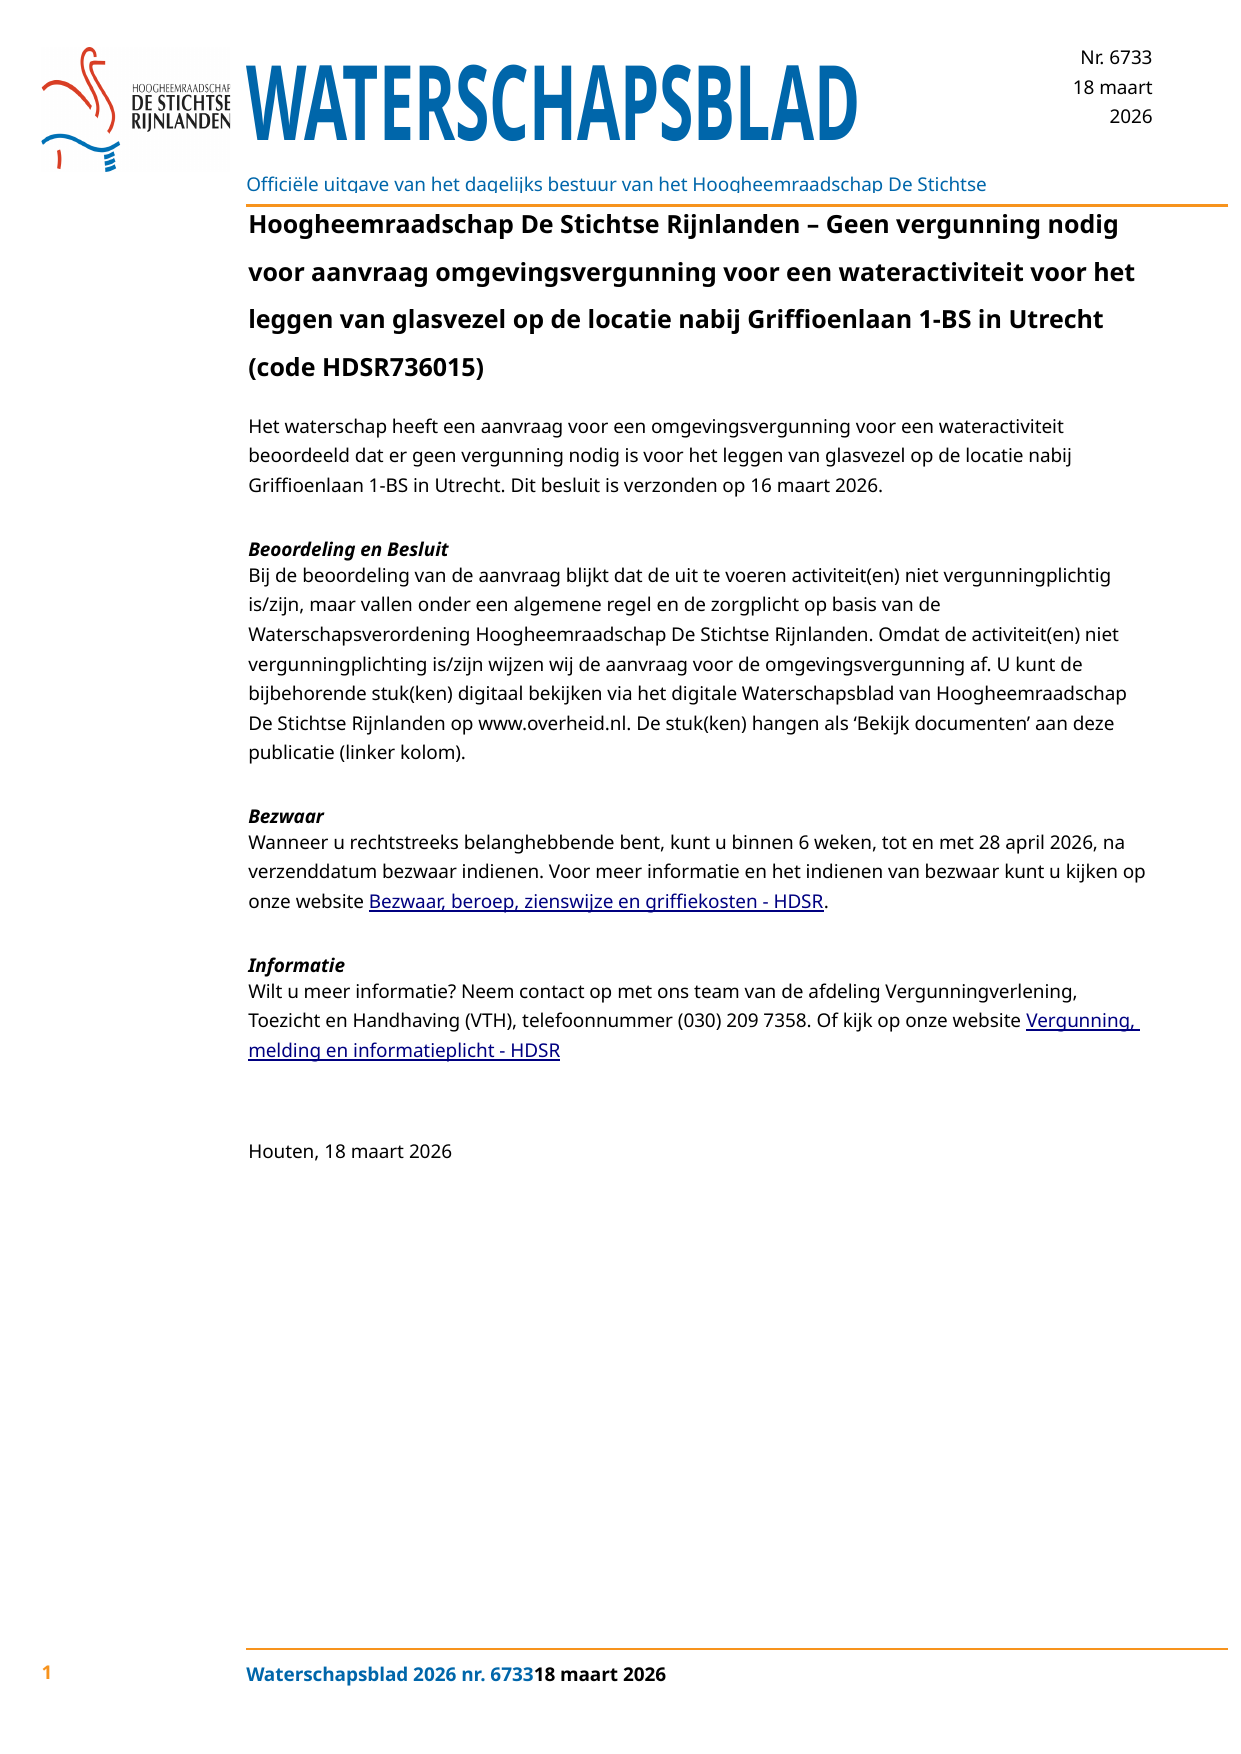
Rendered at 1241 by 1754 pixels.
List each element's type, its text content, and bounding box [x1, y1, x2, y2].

picture [41, 47, 231, 172]
text Beoordeling en Besluit [248, 536, 1152, 562]
text Hoogheemraadschap De Stichtse Rijnlanden – Geen vergunning nodig voor aanvraag omgevingsvergunning voor een wateractiviteit voor het leggen van glasvezel op de locatie nabij Griffioenlaan 1-BS in Utrecht (code HDSR736015) [248, 207, 1152, 384]
text Wanneer u rechtstreeks belanghebbende bent, kunt u binnen 6 weken, tot en met 28 april 2026, na verzenddatum bezwaar indienen. Voor meer informatie en het indienen van bezwaar kunt u kijken op onze website Bezwaar, beroep, zienswijze en griffiekosten - HDSR. [248, 829, 1152, 914]
text Informatie [248, 952, 1152, 978]
text Wilt u meer informatie? Neem contact op met ons team van de afdeling Vergunningverlening, Toezicht en Handhaving (VTH), telefoonnummer (030) 209 7358. Of kijk op onze website Vergunning, melding en informatieplicht - HDSR [248, 978, 1152, 1063]
text Het waterschap heeft een aanvraag voor een omgevingsvergunning voor een wateractiviteit beoordeeld dat er geen vergunning nodig is voor het leggen van glasvezel op de locatie nabij Griffioenlaan 1-BS in Utrecht. Dit besluit is verzonden op 16 maart 2026. [248, 413, 1152, 498]
text Houten, 18 maart 2026 [248, 1138, 1152, 1164]
text Bezwaar [248, 803, 1152, 829]
text Bij de beoordeling van de aanvraag blijkt dat de uit te voeren activiteit(en) niet vergunningplichtig is/zijn, maar vallen onder een algemene regel en de zorgplicht op basis van de Waterschapsverordening Hoogheemraadschap De Stichtse Rijnlanden. Omdat de activiteit(en) niet vergunningplichting is/zijn wijzen wij de aanvraag voor de omgevingsvergunning af. U kunt de bijbehorende stuk(ken) digitaal bekijken via het digitale Waterschapsblad van Hoogheemraadschap De Stichtse Rijnlanden op www.overheid.nl. De stuk(ken) hangen als ‘Bekijk documenten’ aan deze publicatie (linker kolom). [248, 562, 1152, 765]
